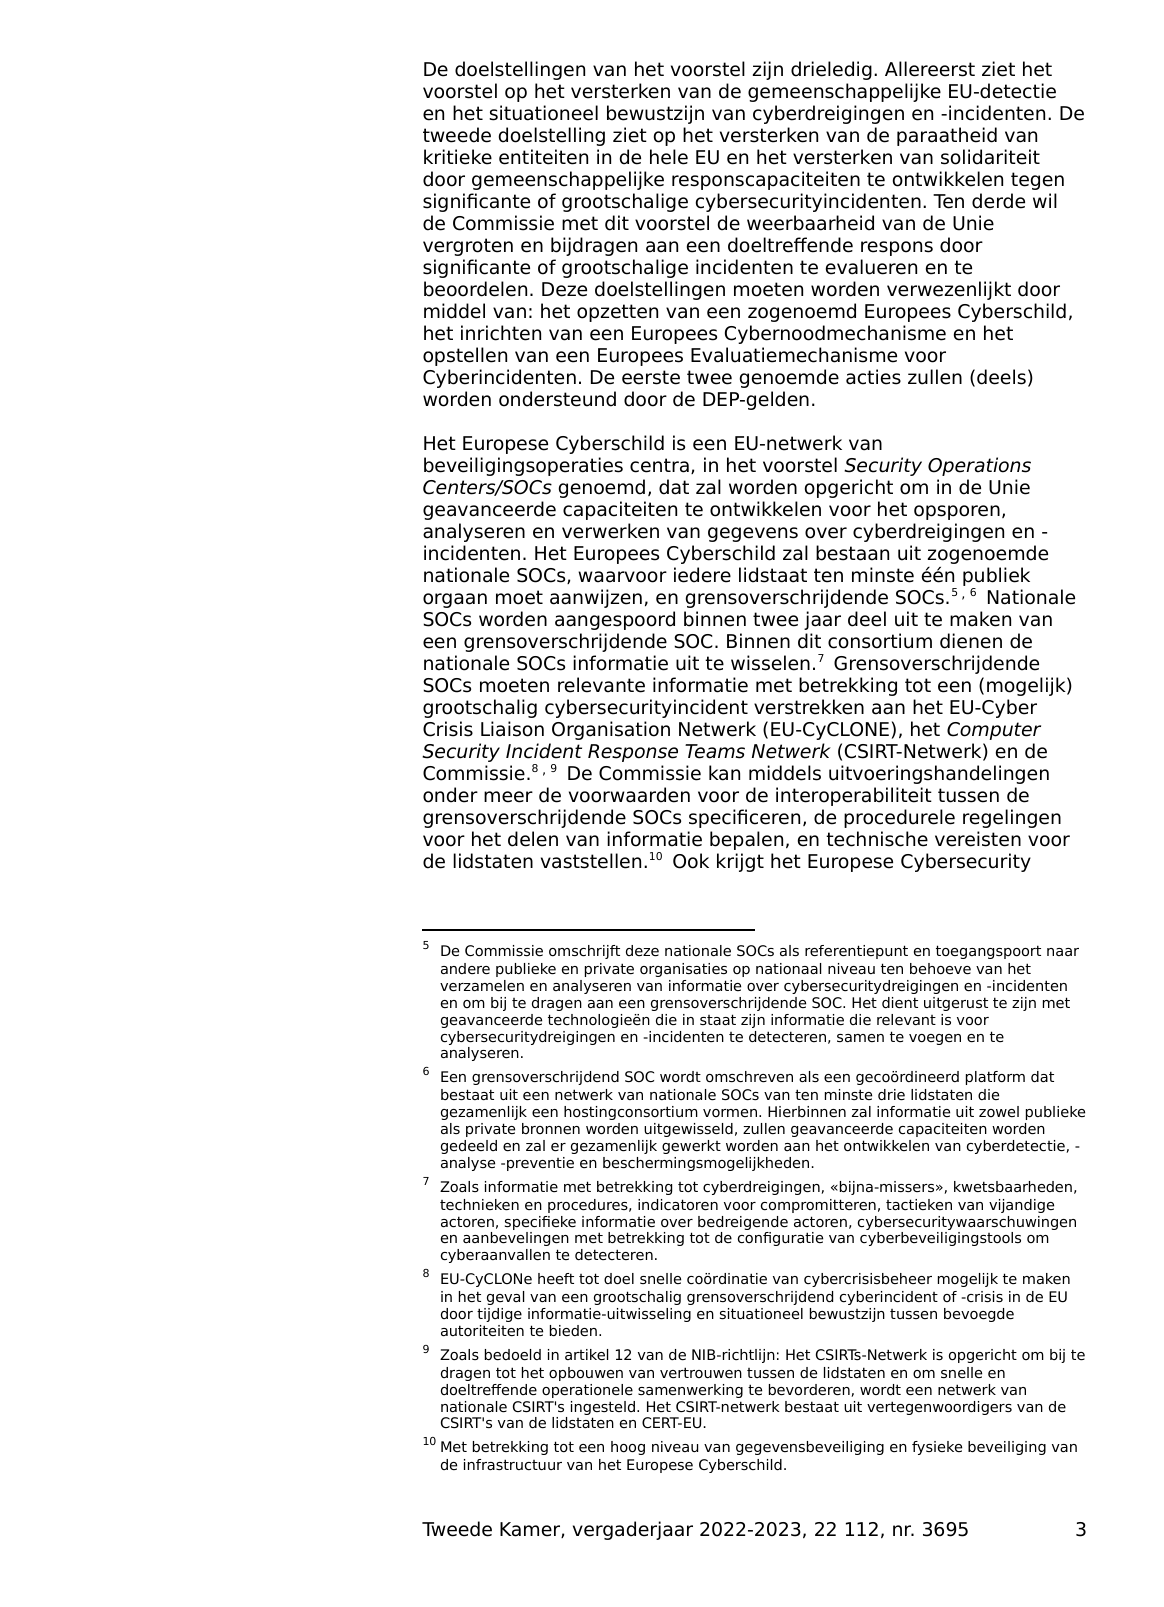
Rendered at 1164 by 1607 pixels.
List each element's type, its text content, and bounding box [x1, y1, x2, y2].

text De doelstellingen van het voorstel zijn drieledig. Allereerst ziet het voorstel op het versterken van de gemeenschappelijke EU-detectie en het situationeel bewustzijn van cyberdreigingen en -incidenten. De tweede doelstelling ziet op het versterken van de paraatheid van kritieke entiteiten in de hele EU en het versterken van solidariteit door gemeenschappelijke responscapaciteiten te ontwikkelen tegen significante of grootschalige cybersecurityincidenten. Ten derde wil de Commissie met dit voorstel de weerbaarheid van de Unie vergroten en bijdragen aan een doeltreffende respons door significante of grootschalige incidenten te evalueren en te beoordelen. Deze doelstellingen moeten worden verwezenlijkt door middel van: het opzetten van een zogenoemd Europees Cyberschild, het inrichten van een Europees Cybernoodmechanisme en het opstellen van een Europees Evaluatiemechanisme voor Cyberincidenten. De eerste twee genoemde acties zullen (deels) worden ondersteund door de DEP-gelden. [422, 59, 1087, 411]
text Zoals informatie met betrekking tot cyberdreigingen, «bijna-missers», kwetsbaarheden, technieken en procedures, indicatoren voor compromitteren, tactieken van vijandige actoren, specifieke informatie over bedreigende actoren, cybersecuritywaarschuwingen en aanbevelingen met betrekking tot de configuratie van cyberbeveiligingstools om cyberaanvallen te detecteren. [422, 1175, 1087, 1264]
text De Commissie omschrijft deze nationale SOCs als referentiepunt en toegangspoort naar andere publieke en private organisaties op nationaal niveau ten behoeve van het verzamelen en analyseren van informatie over cybersecuritydreigingen en -incidenten en om bij te dragen aan een grensoverschrijdende SOC. Het dient uitgerust te zijn met geavanceerde technologieën die in staat zijn informatie die relevant is voor cybersecuritydreigingen en -incidenten te detecteren, samen te voegen en te analyseren. [422, 939, 1087, 1062]
text Het Europese Cyberschild is een EU-netwerk van beveiligingsoperaties centra, in het voorstel Security Operations Centers/SOCs genoemd, dat zal worden opgericht om in de Unie geavanceerde capaciteiten te ontwikkelen voor het opsporen, analyseren en verwerken van gegevens over cyberdreigingen en -incidenten. Het Europees Cyberschild zal bestaan uit zogenoemde nationale SOCs, waarvoor iedere lidstaat ten minste één publiek orgaan moet aanwijzen, en grensoverschrijdende SOCs., Nationale SOCs worden aangespoord binnen twee jaar deel uit te maken van een grensoverschrijdende SOC. Binnen dit consortium dienen de nationale SOCs informatie uit te wisselen. Grensoverschrijdende SOCs moeten relevante informatie met betrekking tot een (mogelijk) grootschalig cybersecurityincident verstrekken aan het EU-Cyber Crisis Liaison Organisation Netwerk (EU-CyCLONE), het Computer Security Incident Response Teams Netwerk (CSIRT-Netwerk) en de Commissie., De Commissie kan middels uitvoeringshandelingen onder meer de voorwaarden voor de interoperabiliteit tussen de grensoverschrijdende SOCs specificeren, de procedurele regelingen voor het delen van informatie bepalen, en technische vereisten voor de lidstaten vaststellen. Ook krijgt het Europese Cybersecurity [422, 433, 1087, 872]
text Zoals bedoeld in artikel 12 van de NIB-richtlijn: Het CSIRTs-Netwerk is opgericht om bij te dragen tot het opbouwen van vertrouwen tussen de lidstaten en om snelle en doeltreffende operationele samenwerking te bevorderen, wordt een netwerk van nationale CSIRT's ingesteld. Het CSIRT-netwerk bestaat uit vertegenwoordigers van de CSIRT's van de lidstaten en CERT-EU. [422, 1343, 1087, 1432]
text EU-CyCLONe heeft tot doel snelle coördinatie van cybercrisisbeheer mogelijk te maken in het geval van een grootschalig grensoverschrijdend cyberincident of -crisis in de EU door tijdige informatie-uitwisseling en situationeel bewustzijn tussen bevoegde autoriteiten te bieden. [422, 1267, 1087, 1340]
text Een grensoverschrijdend SOC wordt omschreven als een gecoördineerd platform dat bestaat uit een netwerk van nationale SOCs van ten minste drie lidstaten die gezamenlijk een hostingconsortium vormen. Hierbinnen zal informatie uit zowel publieke als private bronnen worden uitgewisseld, zullen geavanceerde capaciteiten worden gedeeld en zal er gezamenlijk gewerkt worden aan het ontwikkelen van cyberdetectie, -analyse -preventie en beschermingsmogelijkheden. [422, 1065, 1087, 1172]
text Met betrekking tot een hoog niveau van gegevensbeveiliging en fysieke beveiliging van de infrastructuur van het Europese Cyberschild. [422, 1435, 1087, 1474]
